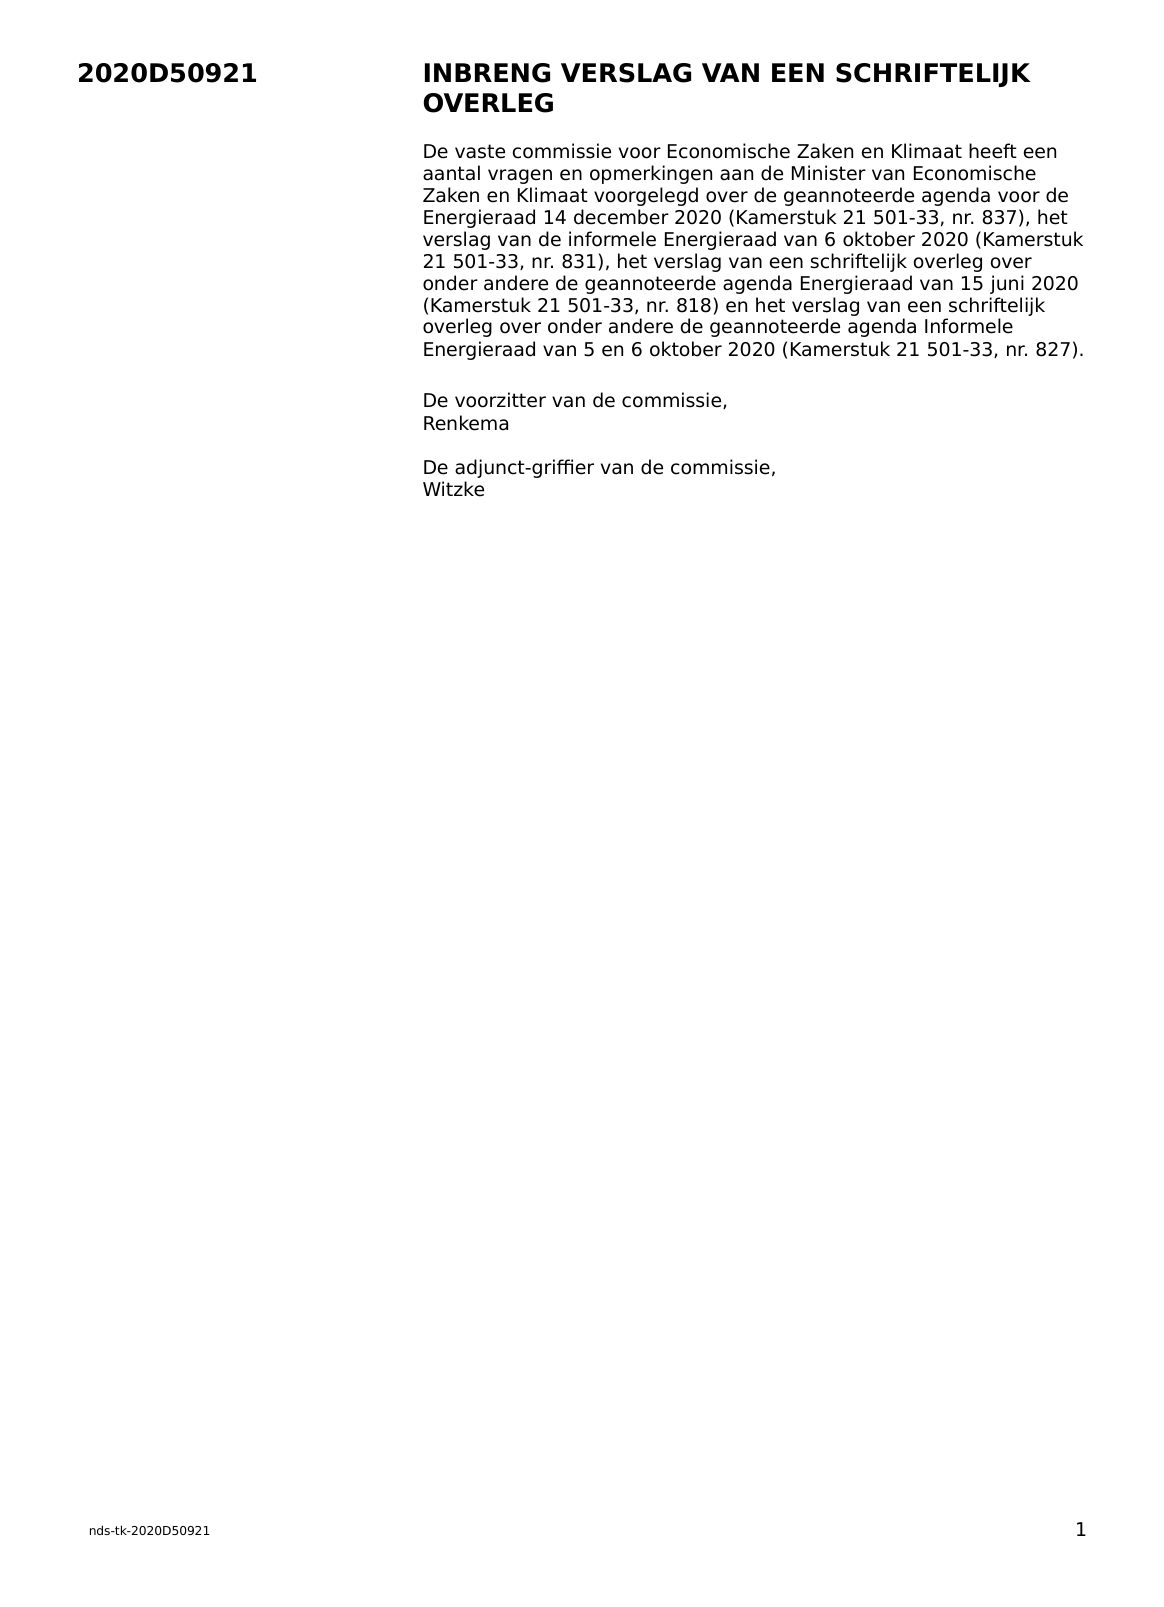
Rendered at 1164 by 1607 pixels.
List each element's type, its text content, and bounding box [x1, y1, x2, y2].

text De adjunct-griffier van de commissie, Witzke [422, 457, 1087, 501]
text De voorzitter van de commissie, Renkema [422, 390, 1087, 434]
text 2020D50921 INBRENG VERSLAG VAN EEN SCHRIFTELIJK OVERLEG [77, 59, 1087, 118]
text nds-tk-2020D50921 [88, 1524, 323, 1538]
text De vaste commissie voor Economische Zaken en Klimaat heeft een aantal vragen en opmerkingen aan de Minister van Economische Zaken en Klimaat voorgelegd over de geannoteerde agenda voor de Energieraad 14 december 2020 (Kamerstuk 21 501-33, nr. 837), het verslag van de informele Energieraad van 6 oktober 2020 (Kamerstuk 21 501-33, nr. 831), het verslag van een schriftelijk overleg over onder andere de geannoteerde agenda Energieraad van 15 juni 2020 (Kamerstuk 21 501-33, nr. 818) en het verslag van een schriftelijk overleg over onder andere de geannoteerde agenda Informele Energieraad van 5 en 6 oktober 2020 (Kamerstuk 21 501-33, nr. 827). [422, 141, 1087, 360]
